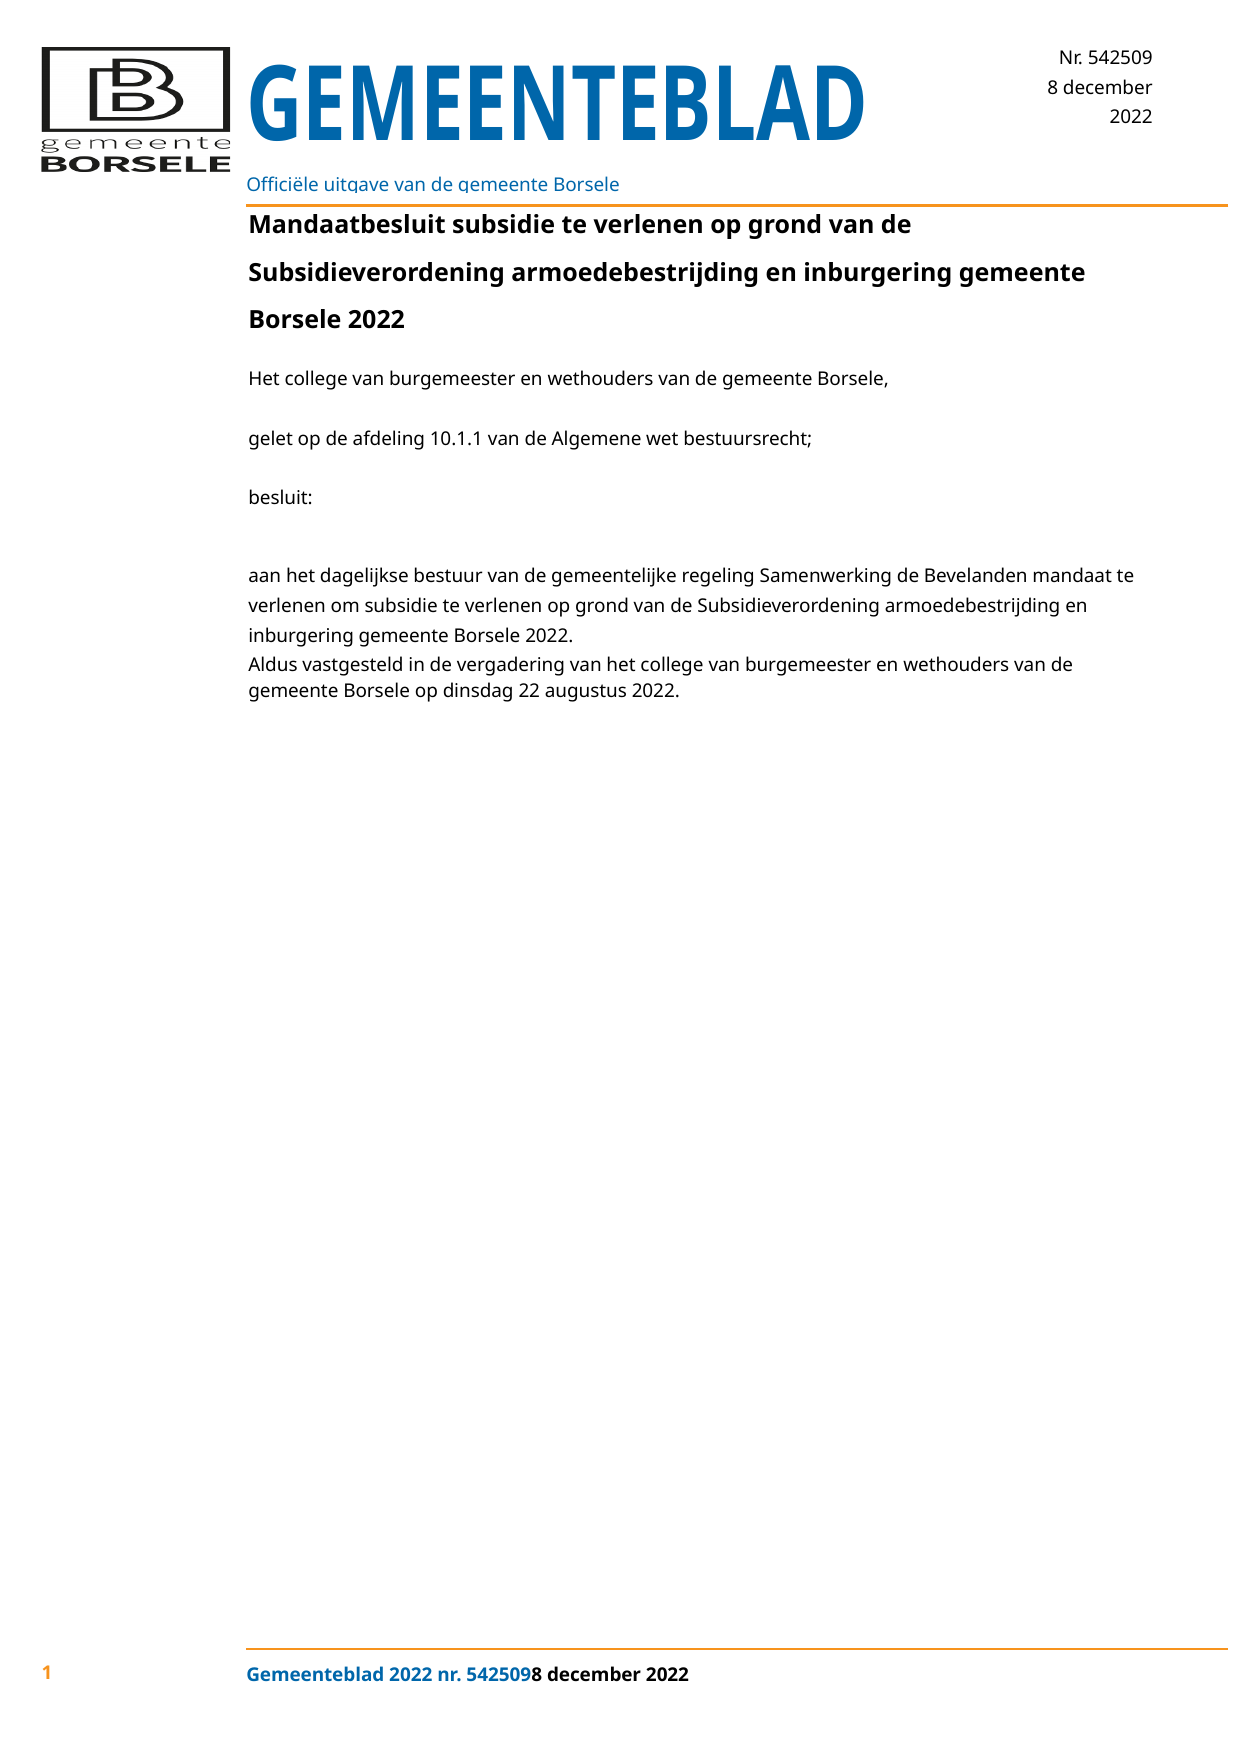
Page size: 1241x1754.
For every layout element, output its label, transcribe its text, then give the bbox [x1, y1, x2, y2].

text gelet op de afdeling 10.1.1 van de Algemene wet bestuursrecht; [248, 425, 1152, 450]
text Aldus vastgesteld in de vergadering van het college van burgemeester en wethouders van de gemeente Borsele op dinsdag 22 augustus 2022. [248, 651, 1152, 703]
text Het college van burgemeester en wethouders van de gemeente Borsele, [248, 366, 1152, 391]
picture [41, 47, 231, 172]
text Mandaatbesluit subsidie te verlenen op grond van de Subsidieverordening armoedebestrijding en inburgering gemeente Borsele 2022 [248, 207, 1152, 336]
text aan het dagelijkse bestuur van de gemeentelijke regeling Samenwerking de Bevelanden mandaat te verlenen om subsidie te verlenen op grond van de Subsidieverordening armoedebestrijding en inburgering gemeente Borsele 2022. [248, 563, 1152, 648]
text besluit: [248, 484, 1152, 509]
